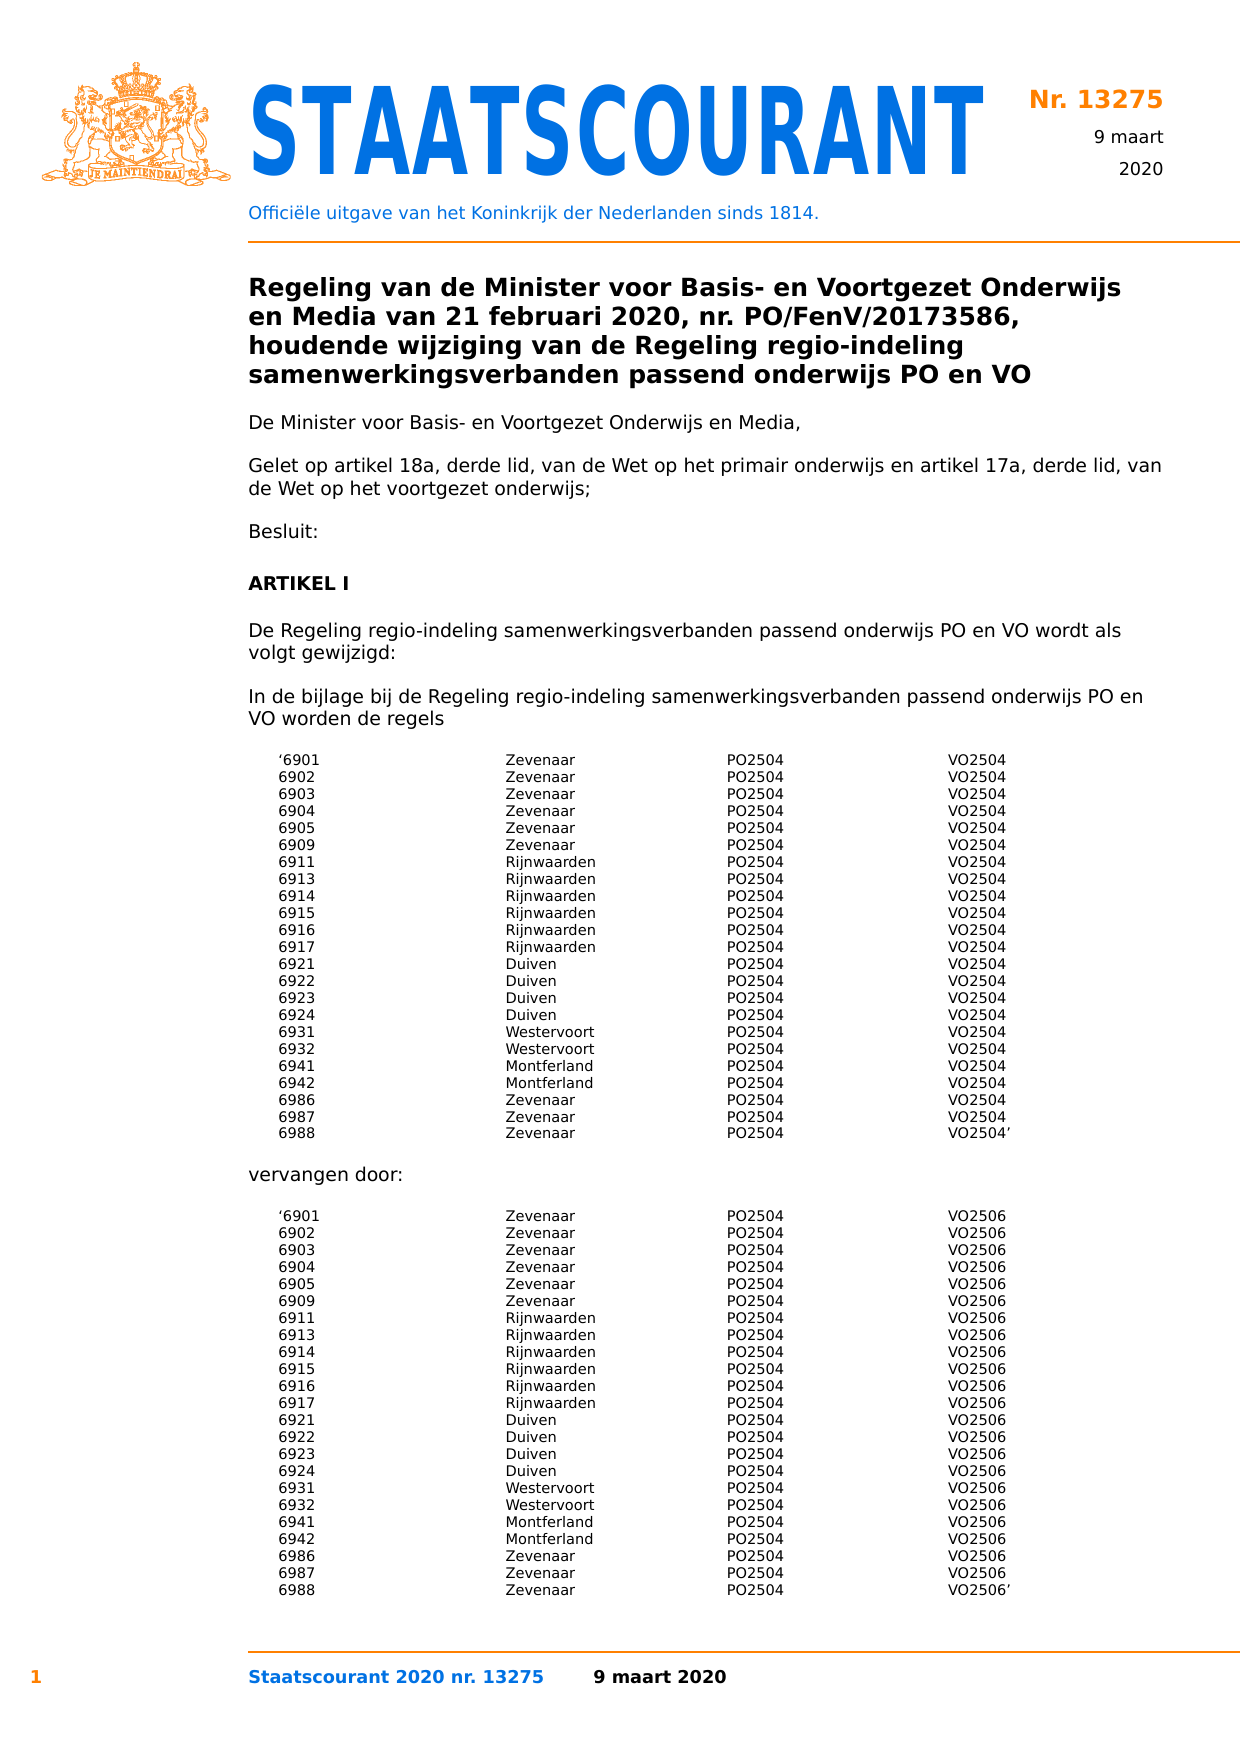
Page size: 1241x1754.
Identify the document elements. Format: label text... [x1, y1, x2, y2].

table_cell 6905 [278, 1276, 499, 1293]
table_cell 6917 [278, 1395, 499, 1412]
table_cell VO2506 [942, 1293, 1163, 1310]
table_cell 6921 [278, 1412, 499, 1429]
table_header PO2504 [721, 752, 942, 769]
table_cell VO2506 [942, 1327, 1163, 1344]
table_header Nr. 13275 [998, 62, 1240, 121]
table_header VO2506 [942, 1208, 1163, 1225]
table_cell 6909 [278, 1293, 499, 1310]
table_cell PO2504 [721, 837, 942, 854]
table_cell 6904 [278, 1259, 499, 1276]
table_cell 6942 [278, 1531, 499, 1548]
table_cell VO2506 [942, 1463, 1163, 1480]
table_cell PO2504 [721, 1327, 942, 1344]
text In de bijlage bij de Regeling regio-indeling samenwerkingsverbanden passend onderwijs PO en VO worden de regels [248, 686, 1163, 730]
table_cell 2020 [998, 153, 1240, 203]
table_cell PO2504 [721, 803, 942, 820]
table_cell 6987 [278, 1109, 499, 1125]
table_cell VO2506 [942, 1276, 1163, 1293]
table_header Zevenaar [499, 752, 721, 769]
table_cell VO2504 [942, 871, 1163, 888]
table_cell 6902 [278, 1225, 499, 1242]
table_cell VO2506 [942, 1344, 1163, 1361]
table_cell 6902 [278, 769, 499, 786]
table_cell PO2504 [721, 1242, 942, 1259]
table_cell PO2504 [721, 1463, 942, 1480]
table_cell Rijnwaarden [499, 1327, 721, 1344]
table_cell Rijnwaarden [499, 1395, 721, 1412]
table_cell Duiven [499, 1446, 721, 1463]
table_cell Zevenaar [499, 1225, 721, 1242]
table_cell PO2504 [721, 1446, 942, 1463]
picture [41, 62, 231, 186]
table_cell Westervoort [499, 1480, 721, 1497]
table_cell PO2504 [721, 1497, 942, 1514]
table_cell PO2504 [721, 990, 942, 1007]
table_cell VO2504 [942, 1024, 1163, 1041]
table_header PO2504 [721, 1208, 942, 1225]
table_cell PO2504 [721, 1058, 942, 1074]
table_cell PO2504 [721, 1412, 942, 1429]
table_cell 6941 [278, 1514, 499, 1531]
text vervangen door: [248, 1164, 1163, 1186]
table_cell PO2504 [721, 1024, 942, 1041]
table_cell 6916 [278, 1378, 499, 1395]
table_cell PO2504 [721, 973, 942, 989]
table_cell 9 maart [998, 121, 1240, 153]
table_cell PO2504 [721, 939, 942, 956]
table_cell Rijnwaarden [499, 1310, 721, 1327]
text Besluit: [248, 521, 1163, 543]
table_cell VO2504 [942, 769, 1163, 786]
table_cell Montferland [499, 1075, 721, 1091]
table_cell VO2504 [942, 922, 1163, 939]
table_cell Rijnwaarden [499, 939, 721, 956]
table_cell VO2506’ [942, 1582, 1163, 1599]
table_cell PO2504 [721, 905, 942, 922]
table_cell Zevenaar [499, 1276, 721, 1293]
table_cell VO2506 [942, 1548, 1163, 1565]
table_cell VO2506 [942, 1310, 1163, 1327]
table_cell VO2506 [942, 1378, 1163, 1395]
table_cell PO2504 [721, 1395, 942, 1412]
table_cell 6916 [278, 922, 499, 939]
table_cell 6911 [278, 1310, 499, 1327]
table_cell 6986 [278, 1548, 499, 1565]
table_cell Zevenaar [499, 1242, 721, 1259]
table_cell 6914 [278, 888, 499, 905]
table_cell PO2504 [721, 1075, 942, 1091]
table_cell 6987 [278, 1565, 499, 1582]
table_header Zevenaar [499, 1208, 721, 1225]
table_cell 6924 [278, 1007, 499, 1023]
table_cell 6988 [278, 1125, 499, 1142]
table_cell 6911 [278, 854, 499, 871]
table_cell VO2504 [942, 1007, 1163, 1023]
table_cell Duiven [499, 973, 721, 989]
table_cell 6922 [278, 973, 499, 989]
table_cell PO2504 [721, 888, 942, 905]
table_cell 6932 [278, 1497, 499, 1514]
table_cell PO2504 [721, 820, 942, 837]
table_cell PO2504 [721, 1091, 942, 1108]
text Gelet op artikel 18a, derde lid, van de Wet op het primair onderwijs en artikel 17a, derde lid, van de Wet op het voortgezet onderwijs; [248, 455, 1163, 499]
table_cell Duiven [499, 1412, 721, 1429]
table_cell 6903 [278, 786, 499, 803]
table_cell 6924 [278, 1463, 499, 1480]
table_cell Zevenaar [499, 1548, 721, 1565]
table_cell VO2506 [942, 1446, 1163, 1463]
table_cell Zevenaar [499, 1259, 721, 1276]
table_cell Westervoort [499, 1024, 721, 1041]
table_cell PO2504 [721, 871, 942, 888]
table_cell PO2504 [721, 1565, 942, 1582]
table_cell Zevenaar [499, 1109, 721, 1125]
table_cell PO2504 [721, 1225, 942, 1242]
table_cell 6909 [278, 837, 499, 854]
table_cell VO2504’ [942, 1125, 1163, 1142]
table_cell Rijnwaarden [499, 1361, 721, 1378]
table_cell VO2504 [942, 1041, 1163, 1057]
table_cell 6913 [278, 871, 499, 888]
table_cell Montferland [499, 1531, 721, 1548]
table_cell PO2504 [721, 1259, 942, 1276]
table_cell VO2506 [942, 1429, 1163, 1446]
table_cell Zevenaar [499, 786, 721, 803]
table_cell VO2504 [942, 888, 1163, 905]
table_cell VO2504 [942, 854, 1163, 871]
table_cell Duiven [499, 990, 721, 1007]
subtitle ARTIKEL I [248, 573, 1163, 595]
table_cell Westervoort [499, 1497, 721, 1514]
table_cell Zevenaar [499, 769, 721, 786]
table_cell Montferland [499, 1514, 721, 1531]
table_cell VO2504 [942, 820, 1163, 837]
table_cell 6932 [278, 1041, 499, 1057]
table_cell PO2504 [721, 1293, 942, 1310]
table_cell PO2504 [721, 1310, 942, 1327]
table_cell 6922 [278, 1429, 499, 1446]
table_cell Rijnwaarden [499, 888, 721, 905]
table_cell VO2504 [942, 803, 1163, 820]
table_cell PO2504 [721, 786, 942, 803]
table_cell 6931 [278, 1480, 499, 1497]
table_cell VO2506 [942, 1225, 1163, 1242]
table_cell Montferland [499, 1058, 721, 1074]
table_cell VO2506 [942, 1565, 1163, 1582]
table_cell VO2506 [942, 1395, 1163, 1412]
table_cell PO2504 [721, 1582, 942, 1599]
table_header VO2504 [942, 752, 1163, 769]
table_cell PO2504 [721, 1531, 942, 1548]
table_cell Zevenaar [499, 1091, 721, 1108]
table_header ‘6901 [278, 1208, 499, 1225]
table_cell 6904 [278, 803, 499, 820]
table_cell 6905 [278, 820, 499, 837]
table_cell Duiven [499, 1429, 721, 1446]
table_cell Zevenaar [499, 1125, 721, 1142]
table_cell Westervoort [499, 1041, 721, 1057]
table_cell PO2504 [721, 956, 942, 973]
table_cell PO2504 [721, 1361, 942, 1378]
table_cell 6941 [278, 1058, 499, 1074]
text De Minister voor Basis- en Voortgezet Onderwijs en Media, [248, 412, 1163, 433]
table_cell VO2504 [942, 1058, 1163, 1074]
table_cell PO2504 [721, 1548, 942, 1565]
table_cell VO2504 [942, 973, 1163, 989]
table_cell VO2506 [942, 1531, 1163, 1548]
table_header STAATSCOURANT [248, 62, 998, 203]
table_cell PO2504 [721, 854, 942, 871]
table_cell Zevenaar [499, 1293, 721, 1310]
table_cell VO2506 [942, 1412, 1163, 1429]
table_cell VO2504 [942, 939, 1163, 956]
table_cell 6986 [278, 1091, 499, 1108]
table_cell VO2504 [942, 786, 1163, 803]
table_cell VO2506 [942, 1514, 1163, 1531]
table_cell PO2504 [721, 1378, 942, 1395]
table_cell Duiven [499, 956, 721, 973]
table_cell Rijnwaarden [499, 854, 721, 871]
table_cell PO2504 [721, 1480, 942, 1497]
table_cell PO2504 [721, 1429, 942, 1446]
table_cell Zevenaar [499, 803, 721, 820]
table_cell PO2504 [721, 922, 942, 939]
table_cell VO2504 [942, 1091, 1163, 1108]
table_cell PO2504 [721, 1344, 942, 1361]
table_cell PO2504 [721, 1514, 942, 1531]
table_cell Rijnwaarden [499, 871, 721, 888]
table_cell 6921 [278, 956, 499, 973]
table_cell 6942 [278, 1075, 499, 1091]
table_cell PO2504 [721, 1125, 942, 1142]
table_cell 6913 [278, 1327, 499, 1344]
table_cell PO2504 [721, 1276, 942, 1293]
table_cell VO2506 [942, 1259, 1163, 1276]
table_cell Duiven [499, 1463, 721, 1480]
table_cell Rijnwaarden [499, 905, 721, 922]
table_cell 6915 [278, 905, 499, 922]
table_cell PO2504 [721, 769, 942, 786]
table_cell Zevenaar [499, 1565, 721, 1582]
table_cell VO2504 [942, 990, 1163, 1007]
table_cell VO2504 [942, 1075, 1163, 1091]
table_cell VO2506 [942, 1242, 1163, 1259]
table_cell Rijnwaarden [499, 1344, 721, 1361]
table_cell Zevenaar [499, 820, 721, 837]
table_cell VO2506 [942, 1361, 1163, 1378]
subtitle Regeling van de Minister voor Basis- en Voortgezet Onderwijs en Media van 21 februari 2020, nr. PO/FenV/20173586, houdende wijziging van de Regeling regio-indeling samenwerkingsverbanden passend onderwijs PO en VO [248, 273, 1163, 390]
table_cell VO2504 [942, 956, 1163, 973]
table_header ‘6901 [278, 752, 499, 769]
table_cell PO2504 [721, 1109, 942, 1125]
text De Regeling regio-indeling samenwerkingsverbanden passend onderwijs PO en VO wordt als volgt gewijzigd: [248, 620, 1163, 664]
table_cell Zevenaar [499, 837, 721, 854]
table_cell Rijnwaarden [499, 1378, 721, 1395]
table_cell Rijnwaarden [499, 922, 721, 939]
table_cell VO2504 [942, 1109, 1163, 1125]
table_cell VO2504 [942, 905, 1163, 922]
table_cell 6988 [278, 1582, 499, 1599]
table_cell 6917 [278, 939, 499, 956]
table_cell 6915 [278, 1361, 499, 1378]
table_cell 6931 [278, 1024, 499, 1041]
table_cell VO2506 [942, 1497, 1163, 1514]
table_cell Zevenaar [499, 1582, 721, 1599]
table_cell PO2504 [721, 1041, 942, 1057]
table_cell 6923 [278, 1446, 499, 1463]
table_cell 6923 [278, 990, 499, 1007]
table_cell VO2504 [942, 837, 1163, 854]
table_cell 6914 [278, 1344, 499, 1361]
table_cell 6903 [278, 1242, 499, 1259]
table_header [25, 62, 248, 241]
table_cell Officiële uitgave van het Koninkrijk der Nederlanden sinds 1814. [248, 203, 1240, 241]
table_cell PO2504 [721, 1007, 942, 1023]
table_cell VO2506 [942, 1480, 1163, 1497]
table_cell Duiven [499, 1007, 721, 1023]
